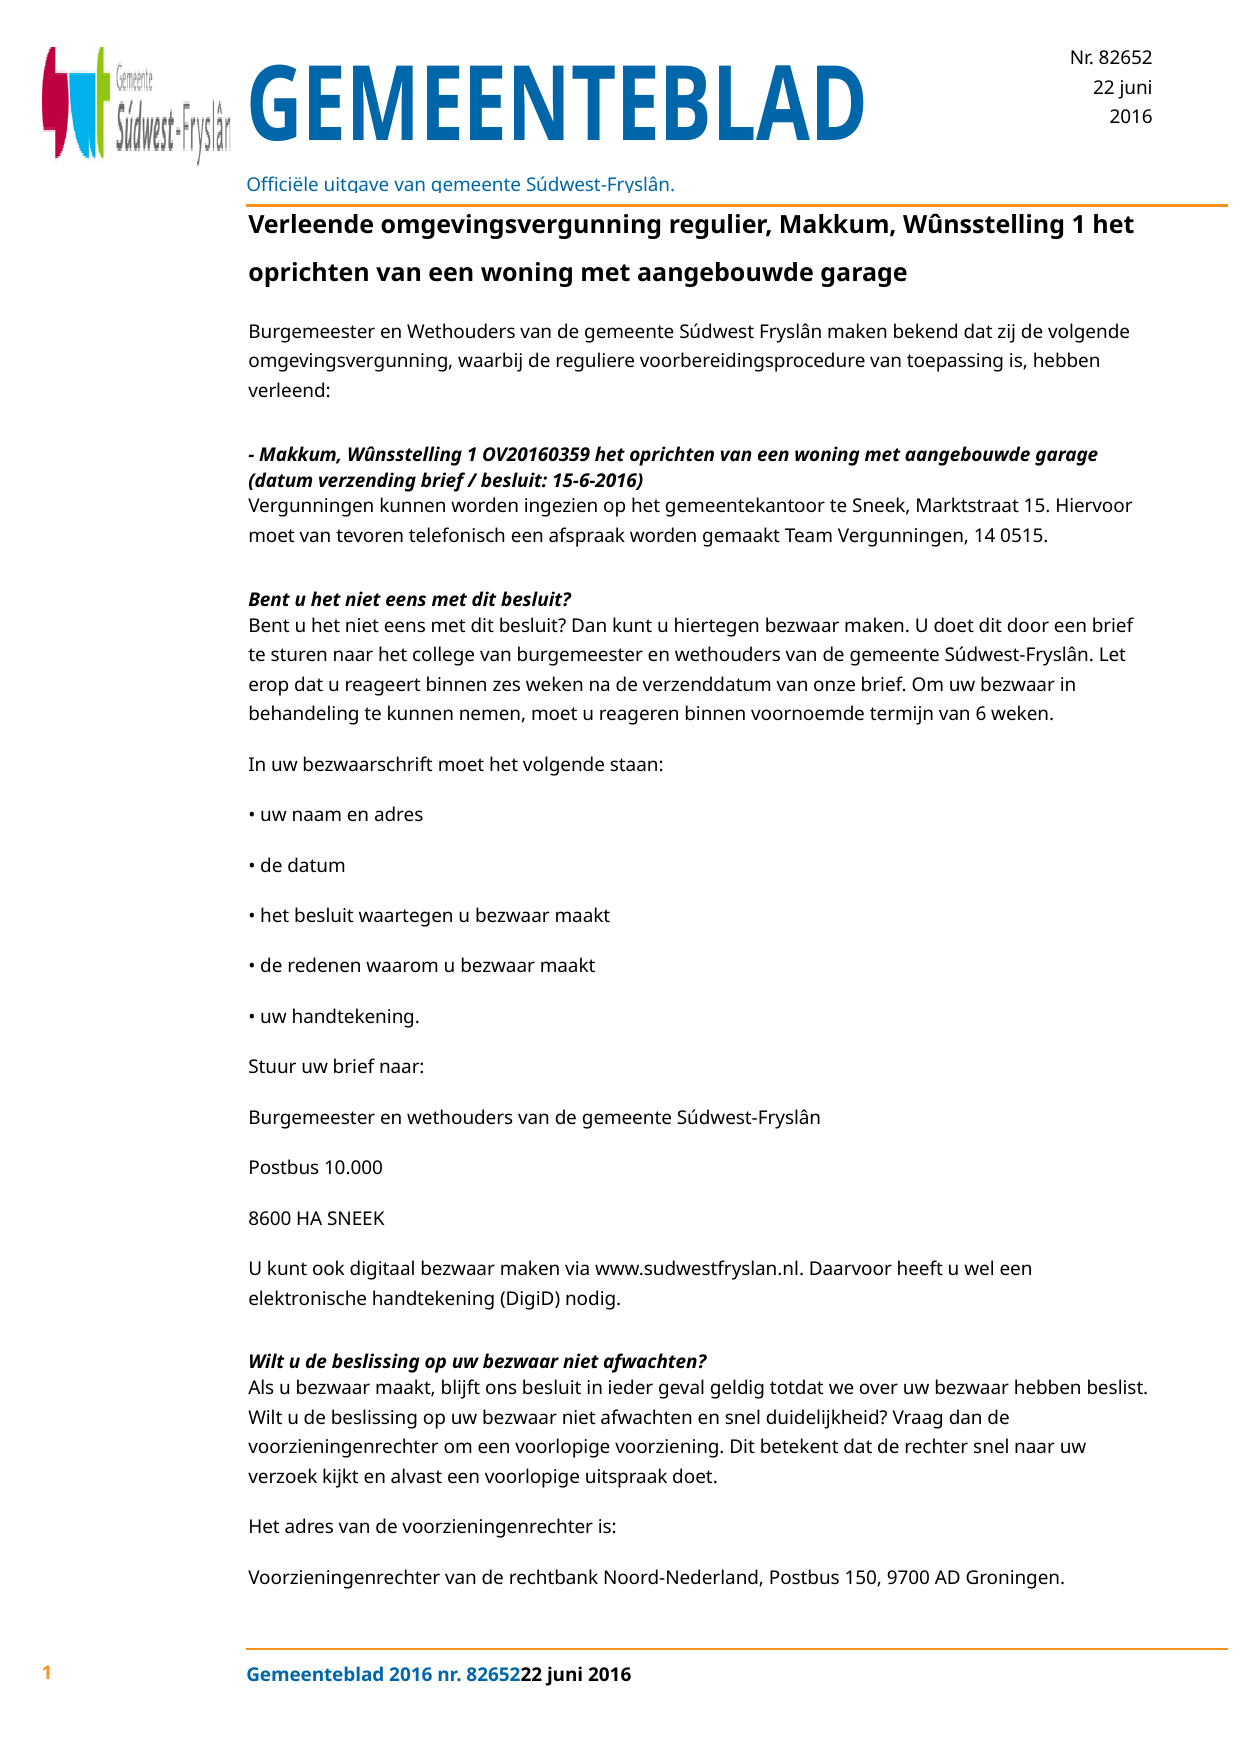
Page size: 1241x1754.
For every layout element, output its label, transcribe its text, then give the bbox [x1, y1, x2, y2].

text • de redenen waarom u bezwaar maakt [248, 953, 1152, 978]
text Bent u het niet eens met dit besluit? [248, 586, 1152, 612]
text Verleende omgevingsvergunning regulier, Makkum, Wûnsstelling 1 het oprichten van een woning met aangebouwde garage [248, 207, 1152, 288]
text U kunt ook digitaal bezwaar maken via www.sudwestfryslan.nl. Daarvoor heeft u wel een elektronische handtekening (DigiD) nodig. [248, 1255, 1152, 1310]
text Voorzieningenrechter van de rechtbank Noord-Nederland, Postbus 150, 9700 AD Groningen. [248, 1564, 1152, 1590]
text • de datum [248, 852, 1152, 877]
text - Makkum, Wûnsstelling 1 OV20160359 het oprichten van een woning met aangebouwde garage (datum verzending brief / besluit: 15-6-2016) [248, 441, 1152, 492]
text 8600 HA SNEEK [248, 1205, 1152, 1230]
text In uw bezwaarschrift moet het volgende staan: [248, 751, 1152, 777]
text • het besluit waartegen u bezwaar maakt [248, 902, 1152, 928]
text Het adres van de voorzieningenrechter is: [248, 1513, 1152, 1539]
text Vergunningen kunnen worden ingezien op het gemeentekantoor te Sneek, Marktstraat 15. Hiervoor moet van tevoren telefonisch een afspraak worden gemaakt Team Vergunningen, 14 0515. [248, 492, 1152, 548]
text Bent u het niet eens met dit besluit? Dan kunt u hiertegen bezwaar maken. U doet dit door een brief te sturen naar het college van burgemeester en wethouders van de gemeente Súdwest-Fryslân. Let erop dat u reageert binnen zes weken na de verzenddatum van onze brief. Om uw bezwaar in behandeling te kunnen nemen, moet u reageren binnen voornoemde termijn van 6 weken. [248, 612, 1152, 726]
text • uw handtekening. [248, 1003, 1152, 1029]
text Burgemeester en Wethouders van de gemeente Súdwest Fryslân maken bekend dat zij de volgende omgevingsvergunning, waarbij de reguliere voorbereidingsprocedure van toepassing is, hebben verleend: [248, 318, 1152, 403]
text Wilt u de beslissing op uw bezwaar niet afwachten? [248, 1349, 1152, 1374]
text Postbus 10.000 [248, 1154, 1152, 1180]
text Als u bezwaar maakt, blijft ons besluit in ieder geval geldig totdat we over uw bezwaar hebben beslist. Wilt u de beslissing op uw bezwaar niet afwachten en snel duidelijkheid? Vraag dan de voorzieningenrechter om een voorlopige voorziening. Dit betekent dat de rechter snel naar uw verzoek kijkt en alvast een voorlopige uitspraak doet. [248, 1374, 1152, 1489]
text Stuur uw brief naar: [248, 1053, 1152, 1079]
text Burgemeester en wethouders van de gemeente Súdwest-Fryslân [248, 1104, 1152, 1129]
text • uw naam en adres [248, 801, 1152, 827]
picture [41, 47, 231, 172]
